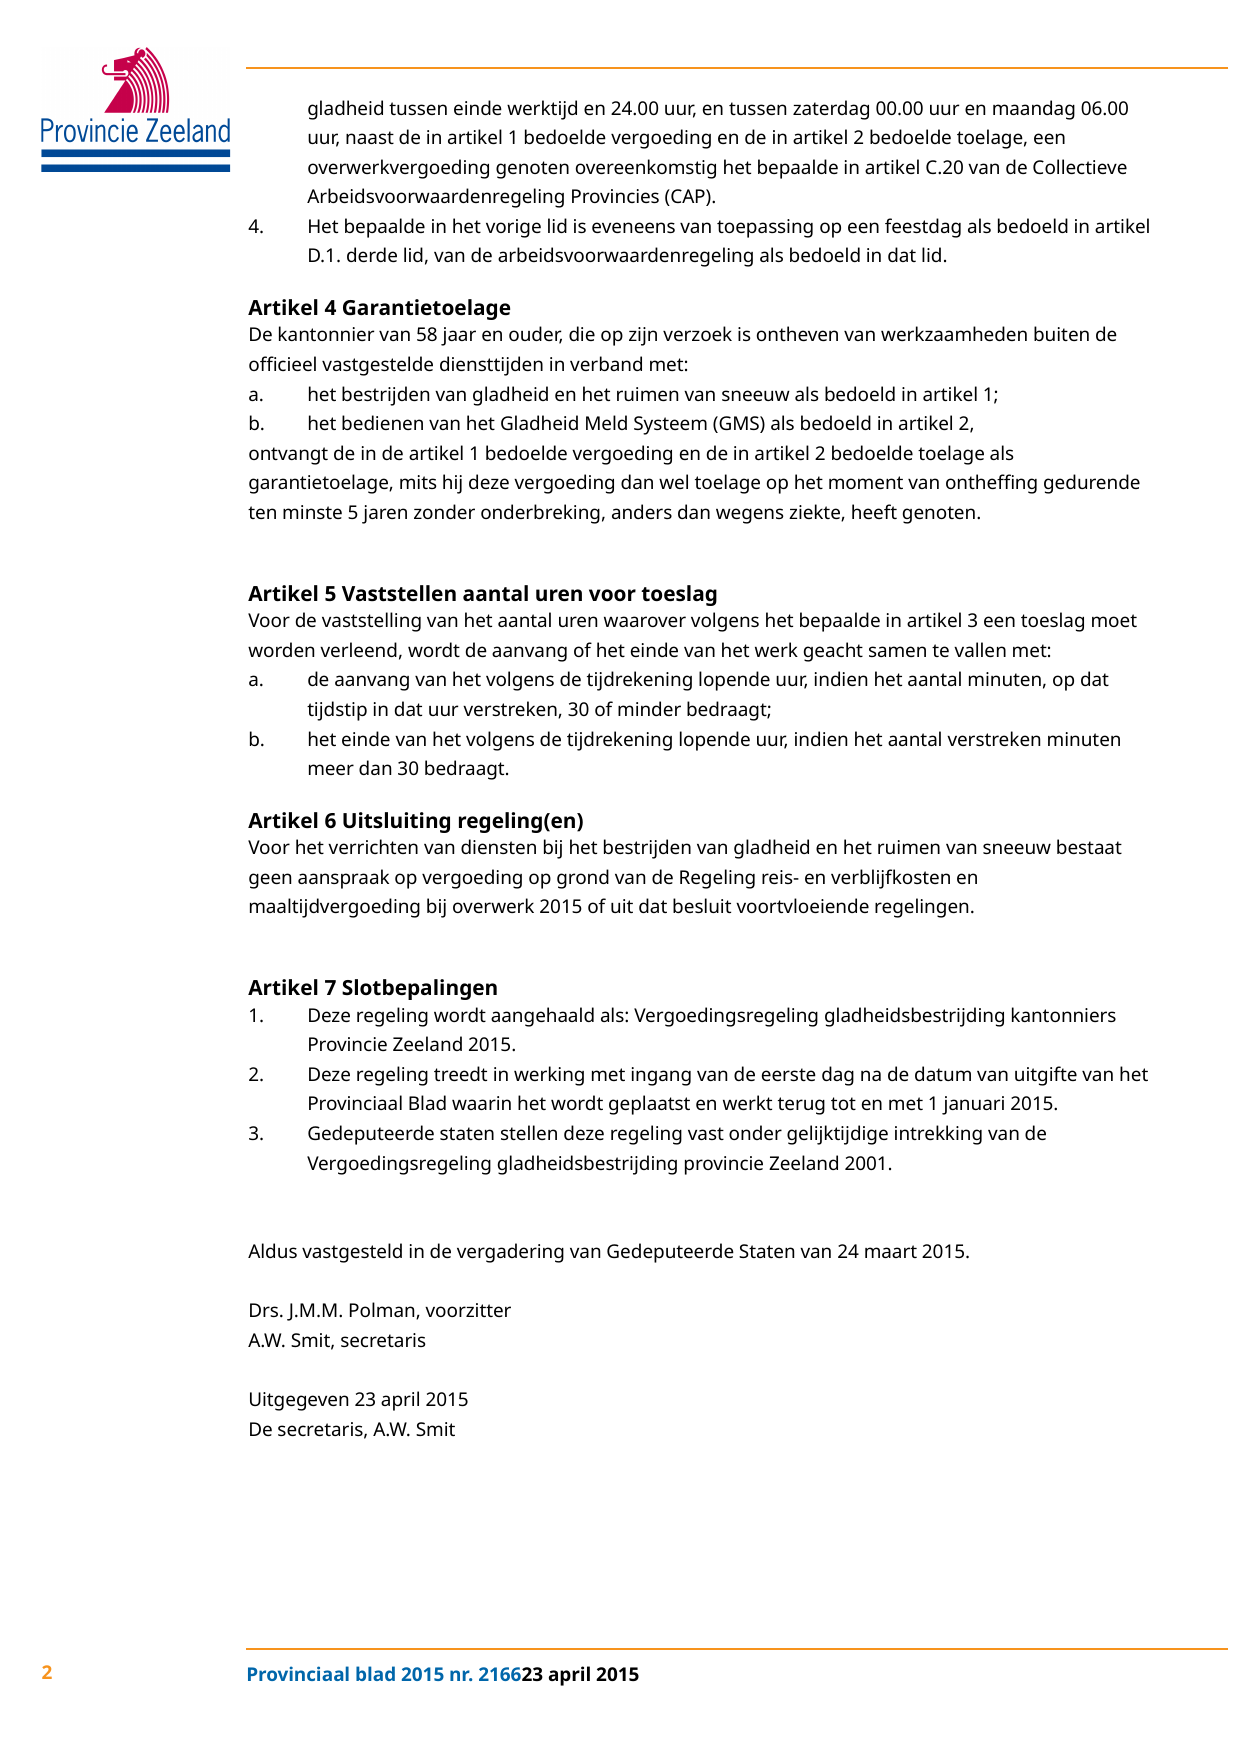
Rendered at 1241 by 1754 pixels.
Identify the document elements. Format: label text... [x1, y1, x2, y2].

list gladheid tussen einde werktijd en 24.00 uur, en tussen zaterdag 00.00 uur en maandag 06.00 uur, naast de in artikel 1 bedoelde vergoeding en de in artikel 2 bedoelde toelage, een overwerkvergoeding genoten overeenkomstig het bepaalde in artikel C.20 van de Collectieve Arbeidsvoorwaardenregeling Provincies (CAP). [248, 95, 1152, 209]
list het bedienen van het Gladheid Meld Systeem (GMS) als bedoeld in artikel 2, [248, 410, 1152, 436]
list het bestrijden van gladheid en het ruimen van sneeuw als bedoeld in artikel 1; [248, 381, 1152, 406]
text Artikel 6 Uitsluiting regeling(en) [248, 806, 1152, 834]
text Voor het verrichten van diensten bij het bestrijden van gladheid en het ruimen van sneeuw bestaat geen aanspraak op vergoeding op grond van de Regeling reis- en verblijfkosten en maaltijdvergoeding bij overwerk 2015 of uit dat besluit voortvloeiende regelingen. [248, 834, 1152, 919]
list het einde van het volgens de tijdrekening lopende uur, indien het aantal verstreken minuten meer dan 30 bedraagt. [248, 726, 1152, 781]
text De secretaris, A.W. Smit [248, 1416, 1152, 1442]
text Aldus vastgesteld in de vergadering van Gedeputeerde Staten van 24 maart 2015. [248, 1238, 1152, 1264]
list Deze regeling wordt aangehaald als: Vergoedingsregeling gladheidsbestrijding kantonniers Provincie Zeeland 2015. [248, 1002, 1152, 1057]
text Artikel 5 Vaststellen aantal uren voor toeslag [248, 579, 1152, 607]
text A.W. Smit, secretaris [248, 1327, 1152, 1353]
text ontvangt de in de artikel 1 bedoelde vergoeding en de in artikel 2 bedoelde toelage als garantietoelage, mits hij deze vergoeding dan wel toelage op het moment van ontheffing gedurende ten minste 5 jaren zonder onderbreking, anders dan wegens ziekte, heeft genoten. [248, 440, 1152, 525]
list Gedeputeerde staten stellen deze regeling vast onder gelijktijdige intrekking van de Vergoedingsregeling gladheidsbestrijding provincie Zeeland 2001. [248, 1120, 1152, 1176]
text De kantonnier van 58 jaar en ouder, die op zijn verzoek is ontheven van werkzaamheden buiten de officieel vastgestelde diensttijden in verband met: [248, 322, 1152, 377]
list Deze regeling treedt in werking met ingang van de eerste dag na de datum van uitgifte van het Provinciaal Blad waarin het wordt geplaatst en werkt terug tot en met 1 januari 2015. [248, 1061, 1152, 1116]
text Artikel 7 Slotbepalingen [248, 973, 1152, 1002]
text Artikel 4 Garantietoelage [248, 293, 1152, 322]
text Drs. J.M.M. Polman, voorzitter [248, 1298, 1152, 1323]
text Voor de vaststelling van het aantal uren waarover volgens het bepaalde in artikel 3 een toeslag moet worden verleend, wordt de aanvang of het einde van het werk geacht samen te vallen met: [248, 607, 1152, 663]
list de aanvang van het volgens de tijdrekening lopende uur, indien het aantal minuten, op dat tijdstip in dat uur verstreken, 30 of minder bedraagt; [248, 667, 1152, 722]
text Uitgegeven 23 april 2015 [248, 1386, 1152, 1412]
list Het bepaalde in het vorige lid is eveneens van toepassing op een feestdag als bedoeld in artikel D.1. derde lid, van de arbeidsvoorwaardenregeling als bedoeld in dat lid. [248, 213, 1152, 268]
picture [41, 47, 231, 172]
